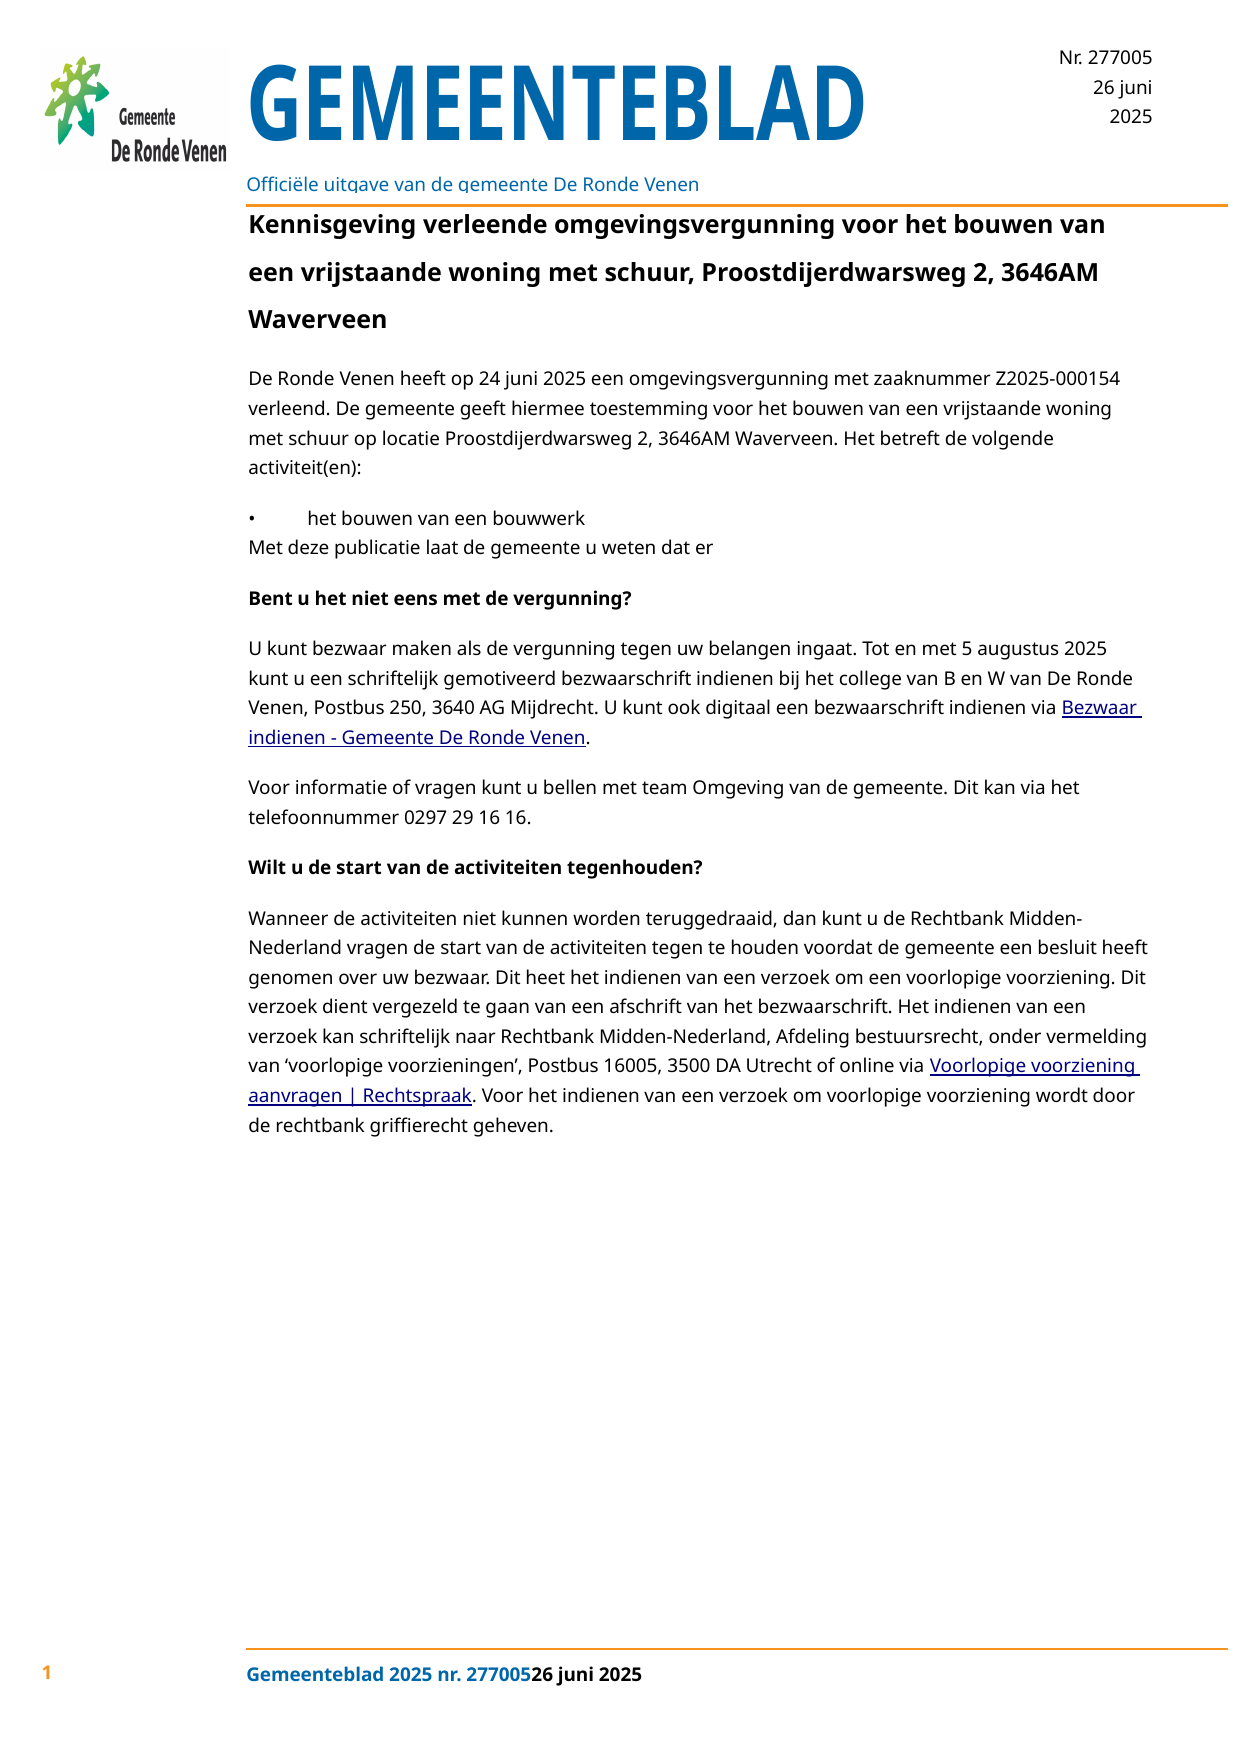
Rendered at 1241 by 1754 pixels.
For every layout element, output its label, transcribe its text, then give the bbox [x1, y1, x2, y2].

text Voor informatie of vragen kunt u bellen met team Omgeving van de gemeente. Dit kan via het telefoonnummer 0297 29 16 16. [248, 774, 1152, 829]
text Met deze publicatie laat de gemeente u weten dat er [248, 534, 1152, 560]
text De Ronde Venen heeft op 24 juni 2025 een omgevingsvergunning met zaaknummer Z2025-000154 verleend. De gemeente geeft hiermee toestemming voor het bouwen van een vrijstaande woning met schuur op locatie Proostdijerdwarsweg 2, 3646AM Waverveen. Het betreft de volgende activiteit(en): [248, 366, 1152, 480]
picture [41, 47, 231, 172]
text U kunt bezwaar maken als de vergunning tegen uw belangen ingaat. Tot en met 5 augustus 2025 kunt u een schriftelijk gemotiveerd bezwaarschrift indienen bij het college van B en W van De Ronde Venen, Postbus 250, 3640 AG Mijdrecht. U kunt ook digitaal een bezwaarschrift indienen via Bezwaar indienen - Gemeente De Ronde Venen. [248, 635, 1152, 749]
text Wanneer de activiteiten niet kunnen worden teruggedraaid, dan kunt u de Rechtbank Midden-Nederland vragen de start van de activiteiten tegen te houden voordat de gemeente een besluit heeft genomen over uw bezwaar. Dit heet het indienen van een verzoek om een voorlopige voorziening. Dit verzoek dient vergezeld te gaan van een afschrift van het bezwaarschrift. Het indienen van een verzoek kan schriftelijk naar Rechtbank Midden-Nederland, Afdeling bestuursrecht, onder vermelding van ‘voorlopige voorzieningen’, Postbus 16005, 3500 DA Utrecht of online via Voorlopige voorziening aanvragen | Rechtspraak. Voor het indienen van een verzoek om voorlopige voorziening wordt door de rechtbank griffierecht geheven. [248, 905, 1152, 1137]
text Wilt u de start van de activiteiten tegenhouden? [248, 854, 1152, 880]
text Kennisgeving verleende omgevingsvergunning voor het bouwen van een vrijstaande woning met schuur, Proostdijerdwarsweg 2, 3646AM Waverveen [248, 207, 1152, 336]
text Bent u het niet eens met de vergunning? [248, 585, 1152, 610]
list het bouwen van een bouwwerk [248, 505, 1152, 530]
